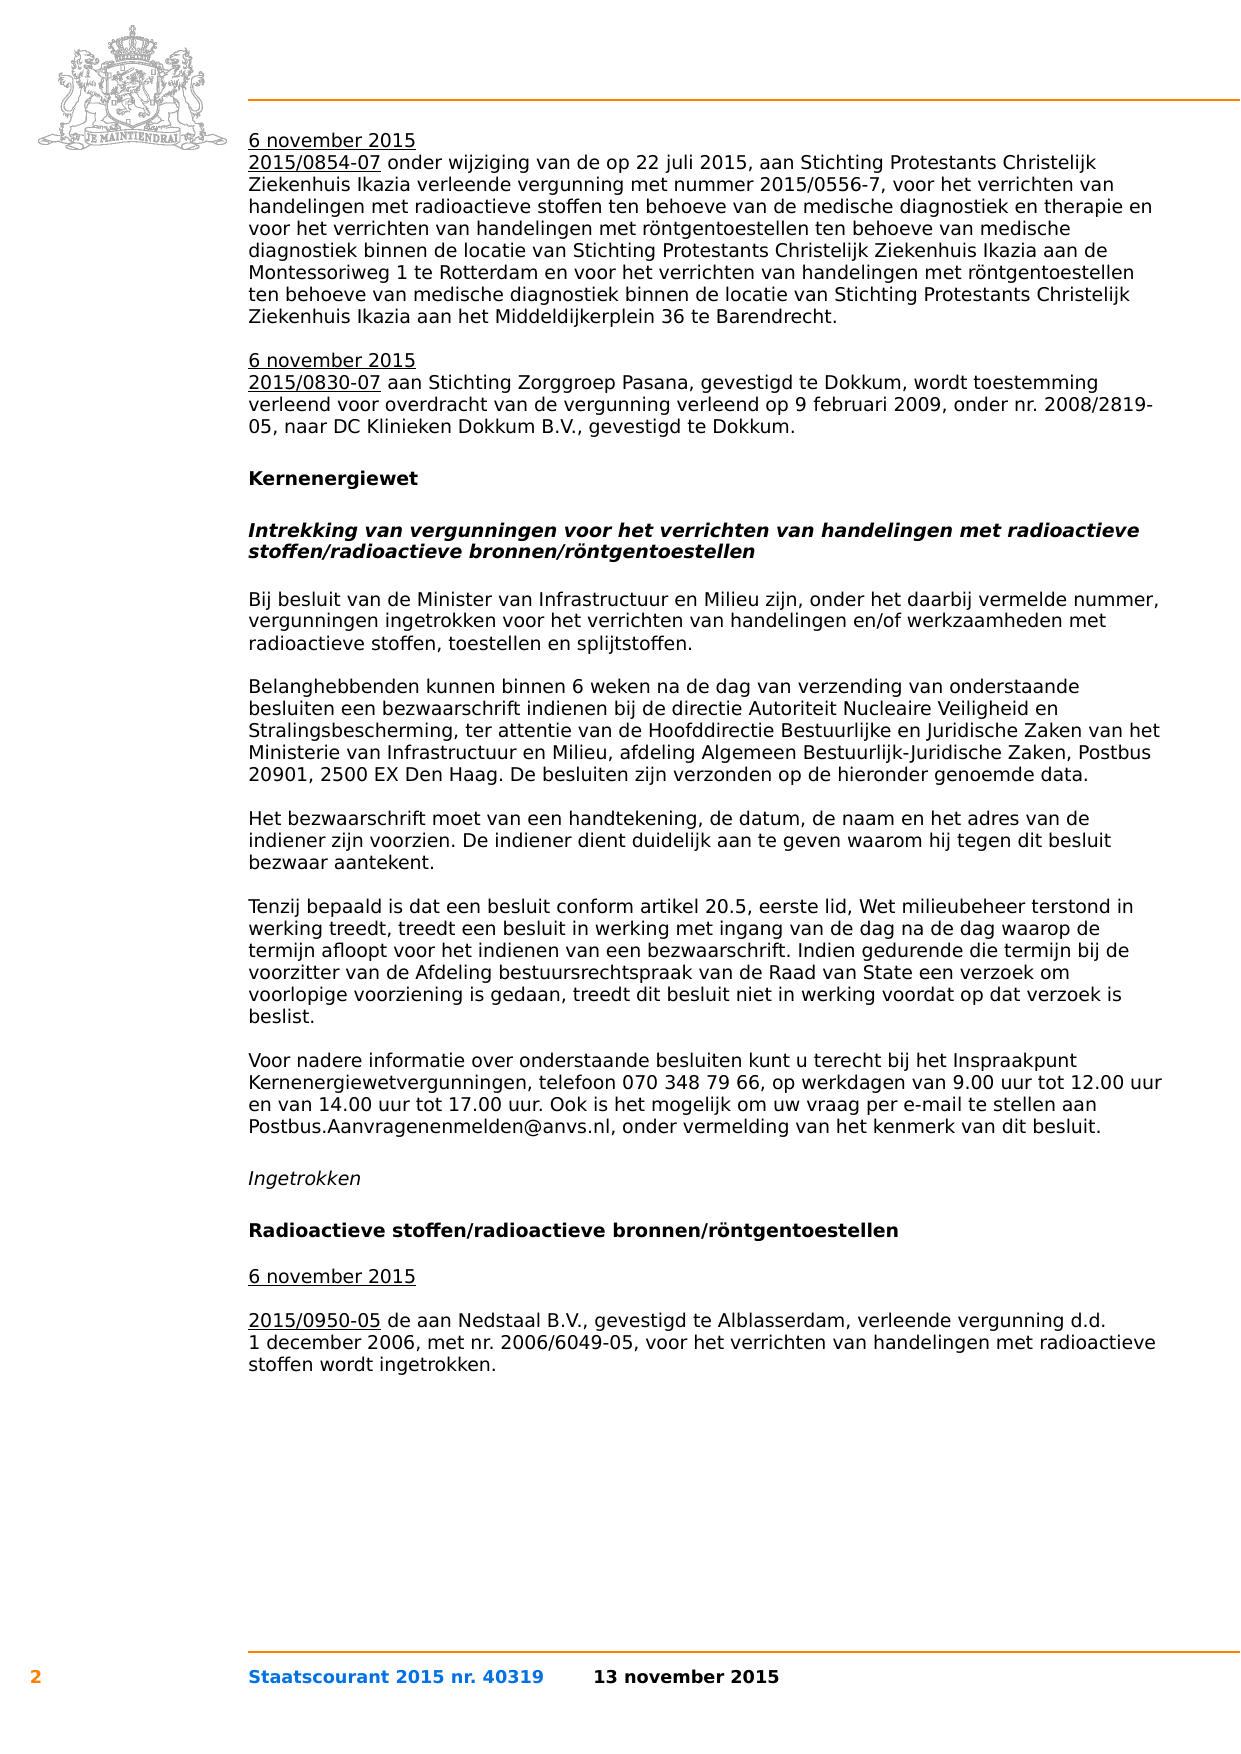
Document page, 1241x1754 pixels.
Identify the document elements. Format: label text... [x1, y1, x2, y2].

text 6 november 2015 [248, 349, 1163, 372]
text 6 november 2015 [248, 1266, 1163, 1288]
text 2015/0950-05 de aan Nedstaal B.V., gevestigd te Alblasserdam, verleende vergunning d.d. 1 december 2006, met nr. 2006/6049-05, voor het verrichten van handelingen met radioactieve stoffen wordt ingetrokken. [248, 1310, 1163, 1376]
text 2015/0854-07 onder wijziging van de op 22 juli 2015, aan Stichting Protestants Christelijk Ziekenhuis Ikazia verleende vergunning met nummer 2015/0556-7, voor het verrichten van handelingen met radioactieve stoffen ten behoeve van de medische diagnostiek en therapie en voor het verrichten van handelingen met röntgentoestellen ten behoeve van medische diagnostiek binnen de locatie van Stichting Protestants Christelijk Ziekenhuis Ikazia aan de Montessoriweg 1 te Rotterdam en voor het verrichten van handelingen met röntgentoestellen ten behoeve van medische diagnostiek binnen de locatie van Stichting Protestants Christelijk Ziekenhuis Ikazia aan het Middeldijkerplein 36 te Barendrecht. [248, 152, 1163, 328]
text Bij besluit van de Minister van Infrastructuur en Milieu zijn, onder het daarbij vermelde nummer, vergunningen ingetrokken voor het verrichten van handelingen en/of werkzaamheden met radioactieve stoffen, toestellen en splijtstoffen. [248, 588, 1163, 654]
subtitle Radioactieve stoffen/radioactieve bronnen/röntgentoestellen [248, 1219, 1163, 1241]
text 6 november 2015 [248, 130, 1163, 152]
text Het bezwaarschrift moet van een handtekening, de datum, de naam en het adres van de indiener zijn voorzien. De indiener dient duidelijk aan te geven waarom hij tegen dit besluit bezwaar aantekent. [248, 808, 1163, 874]
subtitle Ingetrokken [248, 1167, 1163, 1189]
picture [38, 25, 227, 150]
text 2015/0830-07 aan Stichting Zorggroep Pasana, gevestigd te Dokkum, wordt toestemming verleend voor overdracht van de vergunning verleend op 9 februari 2009, onder nr. 2008/2819-05, naar DC Klinieken Dokkum B.V., gevestigd te Dokkum. [248, 372, 1163, 437]
text Tenzij bepaald is dat een besluit conform artikel 20.5, eerste lid, Wet milieubeheer terstond in werking treedt, treedt een besluit in werking met ingang van de dag na de dag waarop de termijn afloopt voor het indienen van een bezwaarschrift. Indien gedurende die termijn bij de voorzitter van de Afdeling bestuursrechtspraak van de Raad van State een verzoek om voorlopige voorziening is gedaan, treedt dit besluit niet in werking voordat op dat verzoek is beslist. [248, 896, 1163, 1028]
text Voor nadere informatie over onderstaande besluiten kunt u terecht bij het Inspraakpunt Kernenergiewetvergunningen, telefoon 070 348 79 66, op werkdagen van 9.00 uur tot 12.00 uur en van 14.00 uur tot 17.00 uur. Ook is het mogelijk om uw vraag per e-mail te stellen aan Postbus.Aanvragenenmelden@anvs.nl, onder vermelding van het kenmerk van dit besluit. [248, 1049, 1163, 1137]
subtitle Intrekking van vergunningen voor het verrichten van handelingen met radioactieve stoffen/radioactieve bronnen/röntgentoestellen [248, 519, 1163, 563]
text Belanghebbenden kunnen binnen 6 weken na de dag van verzending van onderstaande besluiten een bezwaarschrift indienen bij de directie Autoriteit Nucleaire Veiligheid en Stralingsbescherming, ter attentie van de Hoofddirectie Bestuurlijke en Juridische Zaken van het Ministerie van Infrastructuur en Milieu, afdeling Algemeen Bestuurlijk-Juridische Zaken, Postbus 20901, 2500 EX Den Haag. De besluiten zijn verzonden op de hieronder genoemde data. [248, 676, 1163, 786]
subtitle Kernenergiewet [248, 467, 1163, 489]
